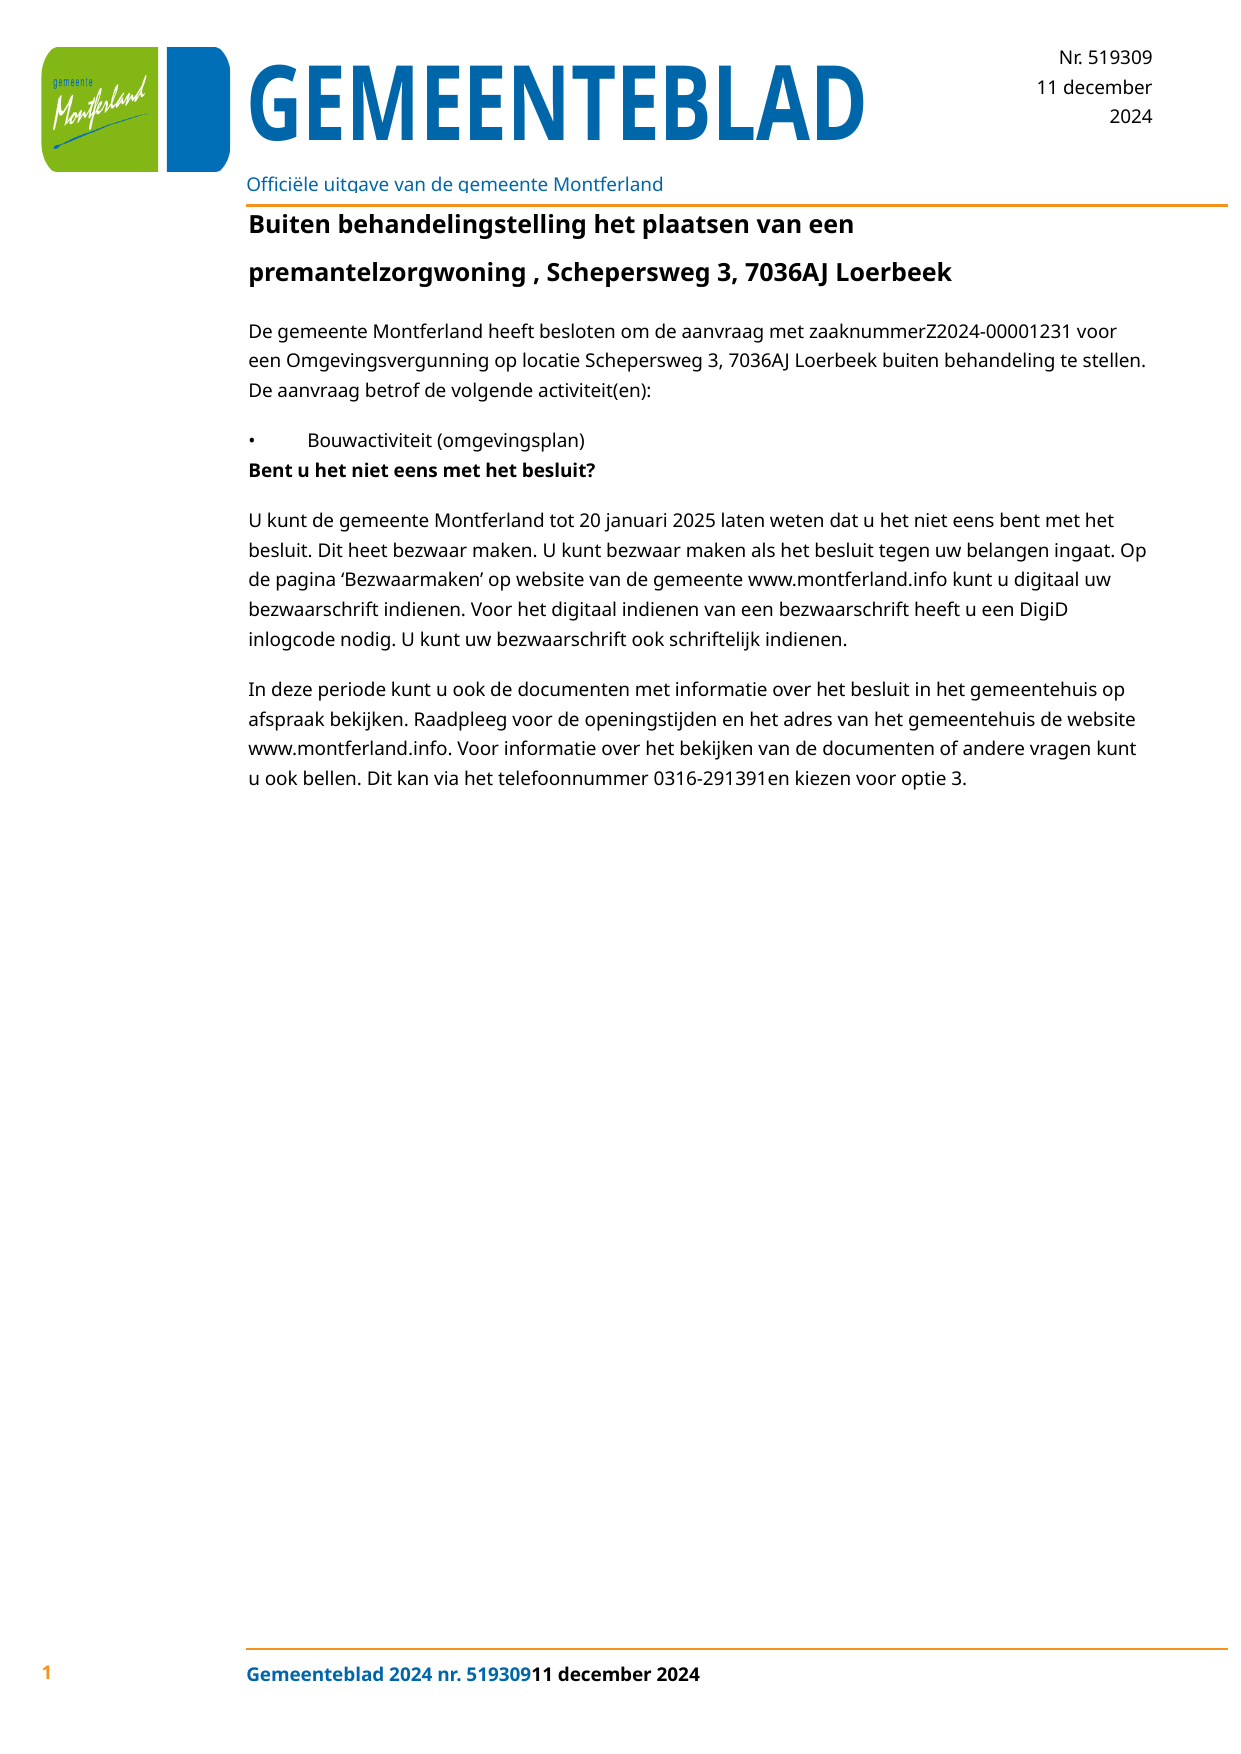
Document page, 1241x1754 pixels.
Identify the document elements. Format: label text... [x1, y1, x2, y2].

text In deze periode kunt u ook de documenten met informatie over het besluit in het gemeentehuis op afspraak bekijken. Raadpleeg voor de openingstijden en het adres van het gemeentehuis de website www.montferland.info. Voor informatie over het bekijken van de documenten of andere vragen kunt u ook bellen. Dit kan via het telefoonnummer 0316-291391en kiezen voor optie 3. [248, 676, 1152, 791]
text Buiten behandelingstelling het plaatsen van een premantelzorgwoning , Schepersweg 3, 7036AJ Loerbeek [248, 207, 1152, 288]
text Bent u het niet eens met het besluit? [248, 457, 1152, 483]
text De gemeente Montferland heeft besloten om de aanvraag met zaaknummerZ2024-00001231 voor een Omgevingsvergunning op locatie Schepersweg 3, 7036AJ Loerbeek buiten behandeling te stellen. De aanvraag betrof de volgende activiteit(en): [248, 318, 1152, 403]
list Bouwactiviteit (omgevingsplan) [248, 427, 1152, 453]
text U kunt de gemeente Montferland tot 20 januari 2025 laten weten dat u het niet eens bent met het besluit. Dit heet bezwaar maken. U kunt bezwaar maken als het besluit tegen uw belangen ingaat. Op de pagina ‘Bezwaarmaken’ op website van de gemeente www.montferland.info kunt u digitaal uw bezwaarschrift indienen. Voor het digitaal indienen van een bezwaarschrift heeft u een DigiD inlogcode nodig. U kunt uw bezwaarschrift ook schriftelijk indienen. [248, 507, 1152, 652]
picture [41, 47, 231, 172]
